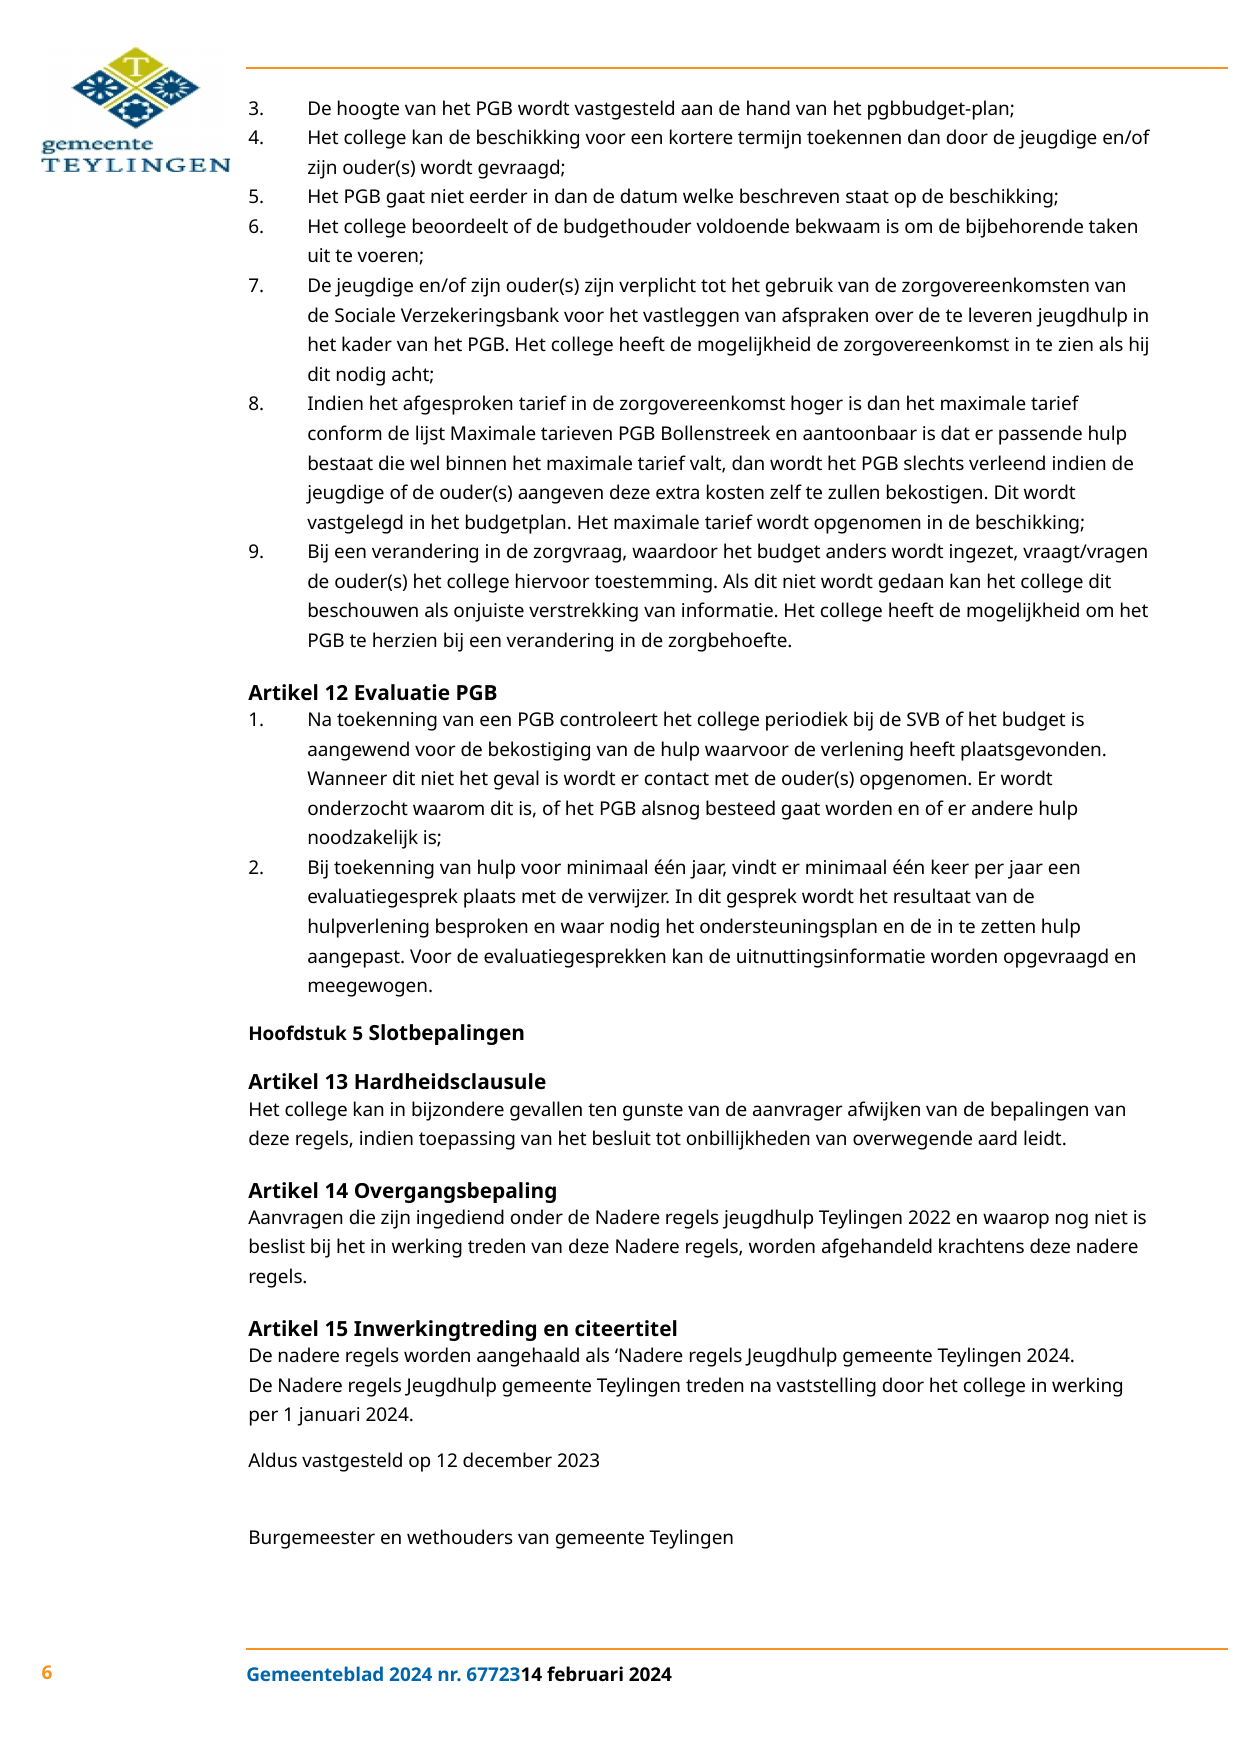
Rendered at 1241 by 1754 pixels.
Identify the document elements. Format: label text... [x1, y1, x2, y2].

list De hoogte van het PGB wordt vastgesteld aan de hand van het pgbbudget-plan; [248, 95, 1152, 121]
text Burgemeester en wethouders van gemeente Teylingen [248, 1524, 1152, 1550]
text De nadere regels worden aangehaald als ‘Nadere regels Jeugdhulp gemeente Teylingen 2024. [248, 1342, 1152, 1368]
text Hoofdstuk 5 Slotbepalingen [248, 1018, 1152, 1046]
list Het college kan de beschikking voor een kortere termijn toekennen dan door de jeugdige en/of zijn ouder(s) wordt gevraagd; [248, 124, 1152, 180]
text Artikel 15 Inwerkingtreding en citeertitel [248, 1314, 1152, 1342]
list Indien het afgesproken tarief in de zorgovereenkomst hoger is dan het maximale tarief conform de lijst Maximale tarieven PGB Bollenstreek en aantoonbaar is dat er passende hulp bestaat die wel binnen het maximale tarief valt, dan wordt het PGB slechts verleend indien de jeugdige of de ouder(s) aangeven deze extra kosten zelf te zullen bekostigen. Dit wordt vastgelegd in het budgetplan. Het maximale tarief wordt opgenomen in de beschikking; [248, 391, 1152, 535]
list Na toekenning van een PGB controleert het college periodiek bij de SVB of het budget is aangewend voor de bekostiging van de hulp waarvoor de verlening heeft plaatsgevonden. Wanneer dit niet het geval is wordt er contact met de ouder(s) opgenomen. Er wordt onderzocht waarom dit is, of het PGB alsnog besteed gaat worden en of er andere hulp noodzakelijk is; [248, 706, 1152, 850]
text Aanvragen die zijn ingediend onder de Nadere regels jeugdhulp Teylingen 2022 en waarop nog niet is beslist bij het in werking treden van deze Nadere regels, worden afgehandeld krachtens deze nadere regels. [248, 1204, 1152, 1289]
text Artikel 12 Evaluatie PGB [248, 678, 1152, 706]
text Artikel 13 Hardheidsclausule [248, 1067, 1152, 1096]
picture [41, 47, 231, 172]
list Het PGB gaat niet eerder in dan de datum welke beschreven staat op de beschikking; [248, 183, 1152, 209]
text Aldus vastgesteld op 12 december 2023 [248, 1447, 1152, 1473]
text Artikel 14 Overgangsbepaling [248, 1176, 1152, 1204]
list De jeugdige en/of zijn ouder(s) zijn verplicht tot het gebruik van de zorgovereenkomsten van de Sociale Verzekeringsbank voor het vastleggen van afspraken over de te leveren jeugdhulp in het kader van het PGB. Het college heeft de mogelijkheid de zorgovereenkomst in te zien als hij dit nodig acht; [248, 272, 1152, 387]
text De Nadere regels Jeugdhulp gemeente Teylingen treden na vaststelling door het college in werking per 1 januari 2024. [248, 1372, 1152, 1427]
list Het college beoordeelt of de budgethouder voldoende bekwaam is om de bijbehorende taken uit te voeren; [248, 213, 1152, 268]
text Het college kan in bijzondere gevallen ten gunste van de aanvrager afwijken van de bepalingen van deze regels, indien toepassing van het besluit tot onbillijkheden van overwegende aard leidt. [248, 1096, 1152, 1151]
list Bij toekenning van hulp voor minimaal één jaar, vindt er minimaal één keer per jaar een evaluatiegesprek plaats met de verwijzer. In dit gesprek wordt het resultaat van de hulpverlening besproken en waar nodig het ondersteuningsplan en de in te zetten hulp aangepast. Voor de evaluatiegesprekken kan de uitnuttingsinformatie worden opgevraagd en meegewogen. [248, 854, 1152, 998]
list Bij een verandering in de zorgvraag, waardoor het budget anders wordt ingezet, vraagt/vragen de ouder(s) het college hiervoor toestemming. Als dit niet wordt gedaan kan het college dit beschouwen als onjuiste verstrekking van informatie. Het college heeft de mogelijkheid om het PGB te herzien bij een verandering in de zorgbehoefte. [248, 538, 1152, 653]
